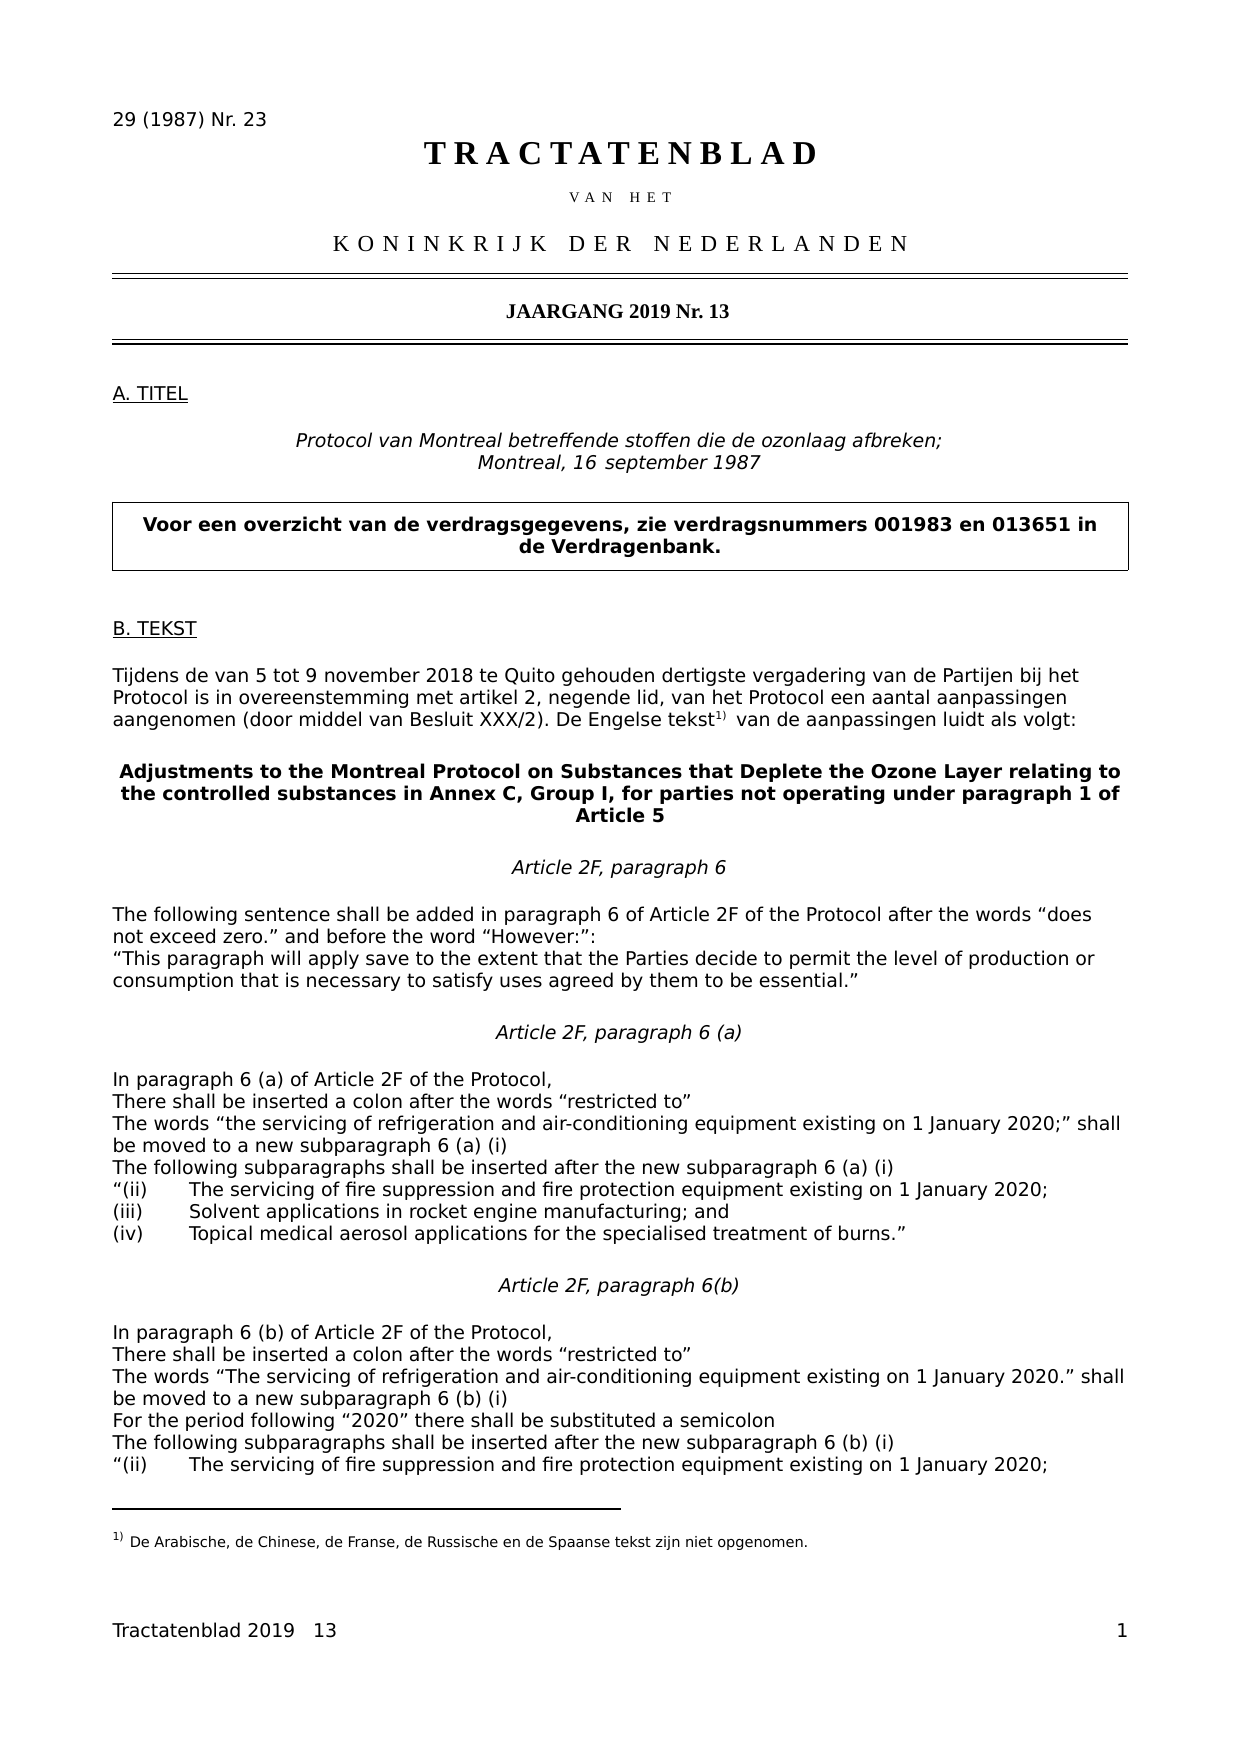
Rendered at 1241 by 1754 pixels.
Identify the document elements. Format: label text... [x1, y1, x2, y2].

text The words “The servicing of refrigeration and air-conditioning equipment existing on 1 January 2020.” shall be moved to a new subparagraph 6 (b) (i) [112, 1366, 1128, 1409]
text De Arabische, de Chinese, de Franse, de Russische en de Spaanse tekst zijn niet opgenomen. [112, 1530, 1128, 1552]
text There shall be inserted a colon after the words “restricted to” [112, 1344, 1128, 1366]
text “This paragraph will apply save to the extent that the Parties decide to permit the level of production or consumption that is necessary to satisfy uses agreed by them to be essential.” [112, 948, 1128, 992]
text In paragraph 6 (b) of Article 2F of the Protocol, [112, 1322, 1128, 1344]
text There shall be inserted a colon after the words “restricted to” [112, 1091, 1128, 1113]
subtitle Article 2F, paragraph 6 (a) [112, 1022, 1128, 1044]
text In paragraph 6 (a) of Article 2F of the Protocol, [112, 1069, 1128, 1091]
text “(ii) The servicing of fire suppression and fire protection equipment existing on 1 January 2020; [112, 1453, 1128, 1476]
subtitle Article 2F, paragraph 6 [112, 857, 1128, 879]
text VAN HET [112, 189, 1128, 206]
text Montreal, 16 september 1987 [112, 452, 1128, 474]
text Protocol van Montreal betreffende stoffen die de ozonlaag afbreken; [112, 430, 1128, 452]
text Tijdens de van 5 tot 9 november 2018 te Quito gehouden dertigste vergadering van de Partijen bij het Protocol is in overeenstemming met artikel 2, negende lid, van het Protocol een aantal aanpassingen aangenomen (door middel van Besluit XXX/2). De Engelse tekst van de aanpassingen luidt als volgt: [112, 665, 1128, 731]
text 29 (1987) Nr. 23 [112, 109, 1128, 131]
text For the period following “2020” there shall be substituted a semicolon [112, 1409, 1128, 1432]
text (iv) Topical medical aerosol applications for the specialised treatment of burns.” [112, 1223, 1128, 1245]
subtitle B. TEKST [112, 618, 1128, 640]
text The following subparagraphs shall be inserted after the new subparagraph 6 (a) (i) [112, 1157, 1128, 1179]
text “(ii) The servicing of fire suppression and fire protection equipment existing on 1 January 2020; [112, 1179, 1128, 1201]
text The words “the servicing of refrigeration and air-conditioning equipment existing on 1 January 2020;” shall be moved to a new subparagraph 6 (a) (i) [112, 1113, 1128, 1157]
text (iii) Solvent applications in rocket engine manufacturing; and [112, 1201, 1128, 1223]
subtitle Adjustments to the Montreal Protocol on Substances that Deplete the Ozone Layer relating to the controlled substances in Annex C, Group I, for parties not operating under paragraph 1 of Article 5 [112, 761, 1128, 827]
text The following subparagraphs shall be inserted after the new subparagraph 6 (b) (i) [112, 1432, 1128, 1453]
subtitle A. TITEL [112, 383, 1128, 405]
text JAARGANG 2019 Nr. 13 [112, 299, 1128, 323]
text KONINKRIJK DER NEDERLANDEN [112, 229, 1128, 256]
subtitle Article 2F, paragraph 6(b) [112, 1275, 1128, 1297]
text TRACTATENBLAD [112, 133, 1128, 172]
text The following sentence shall be added in paragraph 6 of Article 2F of the Protocol after the words “does not exceed zero.” and before the word “However:”: [112, 904, 1128, 948]
